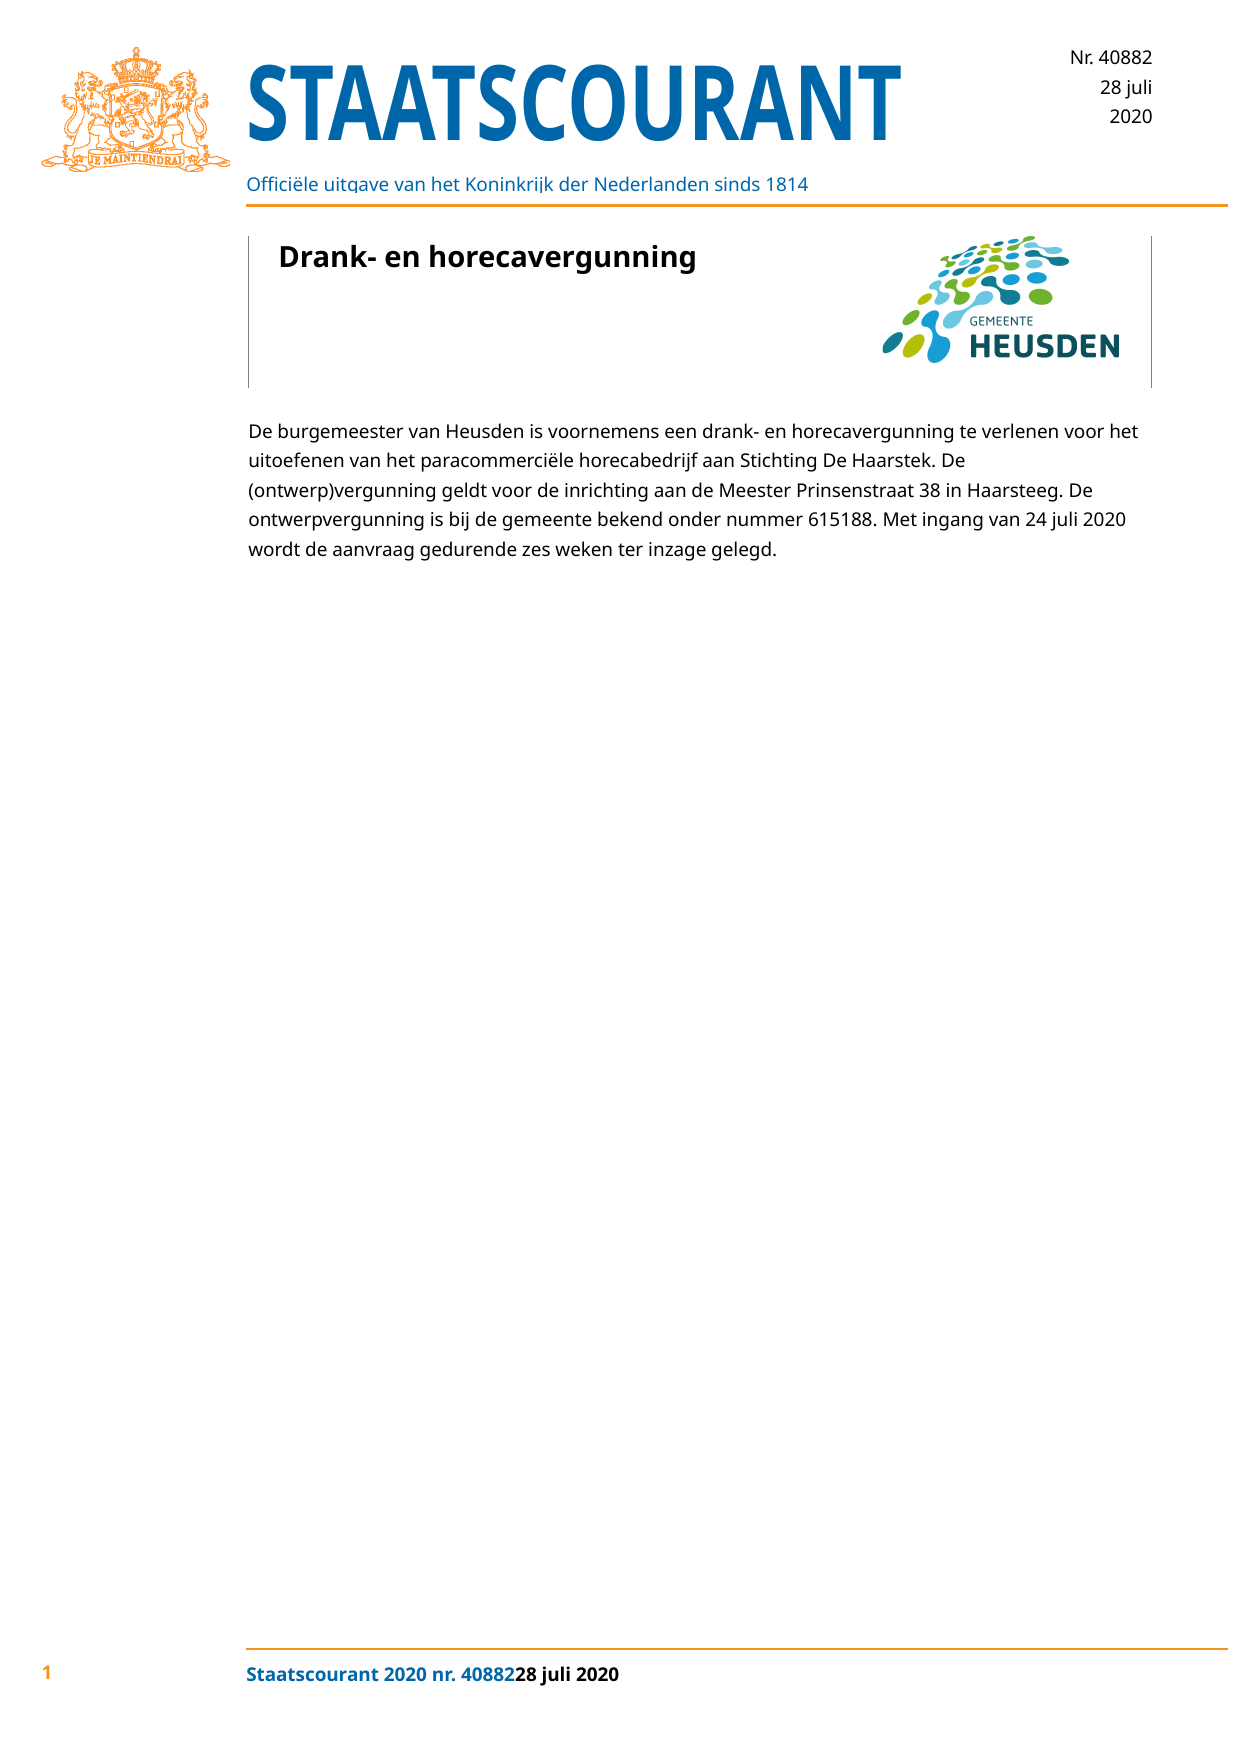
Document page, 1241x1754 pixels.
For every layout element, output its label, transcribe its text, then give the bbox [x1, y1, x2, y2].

picture [41, 47, 231, 172]
text De burgemeester van Heusden is voornemens een drank- en horecavergunning te verlenen voor het uitoefenen van het paracommerciële horecabedrijf aan Stichting De Haarstek. De (ontwerp)vergunning geldt voor de inrichting aan de Meester Prinsenstraat 38 in Haarsteeg. De ontwerpvergunning is bij de gemeente bekend onder nummer 615188. Met ingang van 24 juli 2020 wordt de aanvraag gedurende zes weken ter inzage gelegd. [248, 418, 1152, 562]
table_header Drank- en horecavergunning [249, 236, 850, 388]
table_header [850, 236, 1151, 388]
picture [882, 236, 1119, 363]
